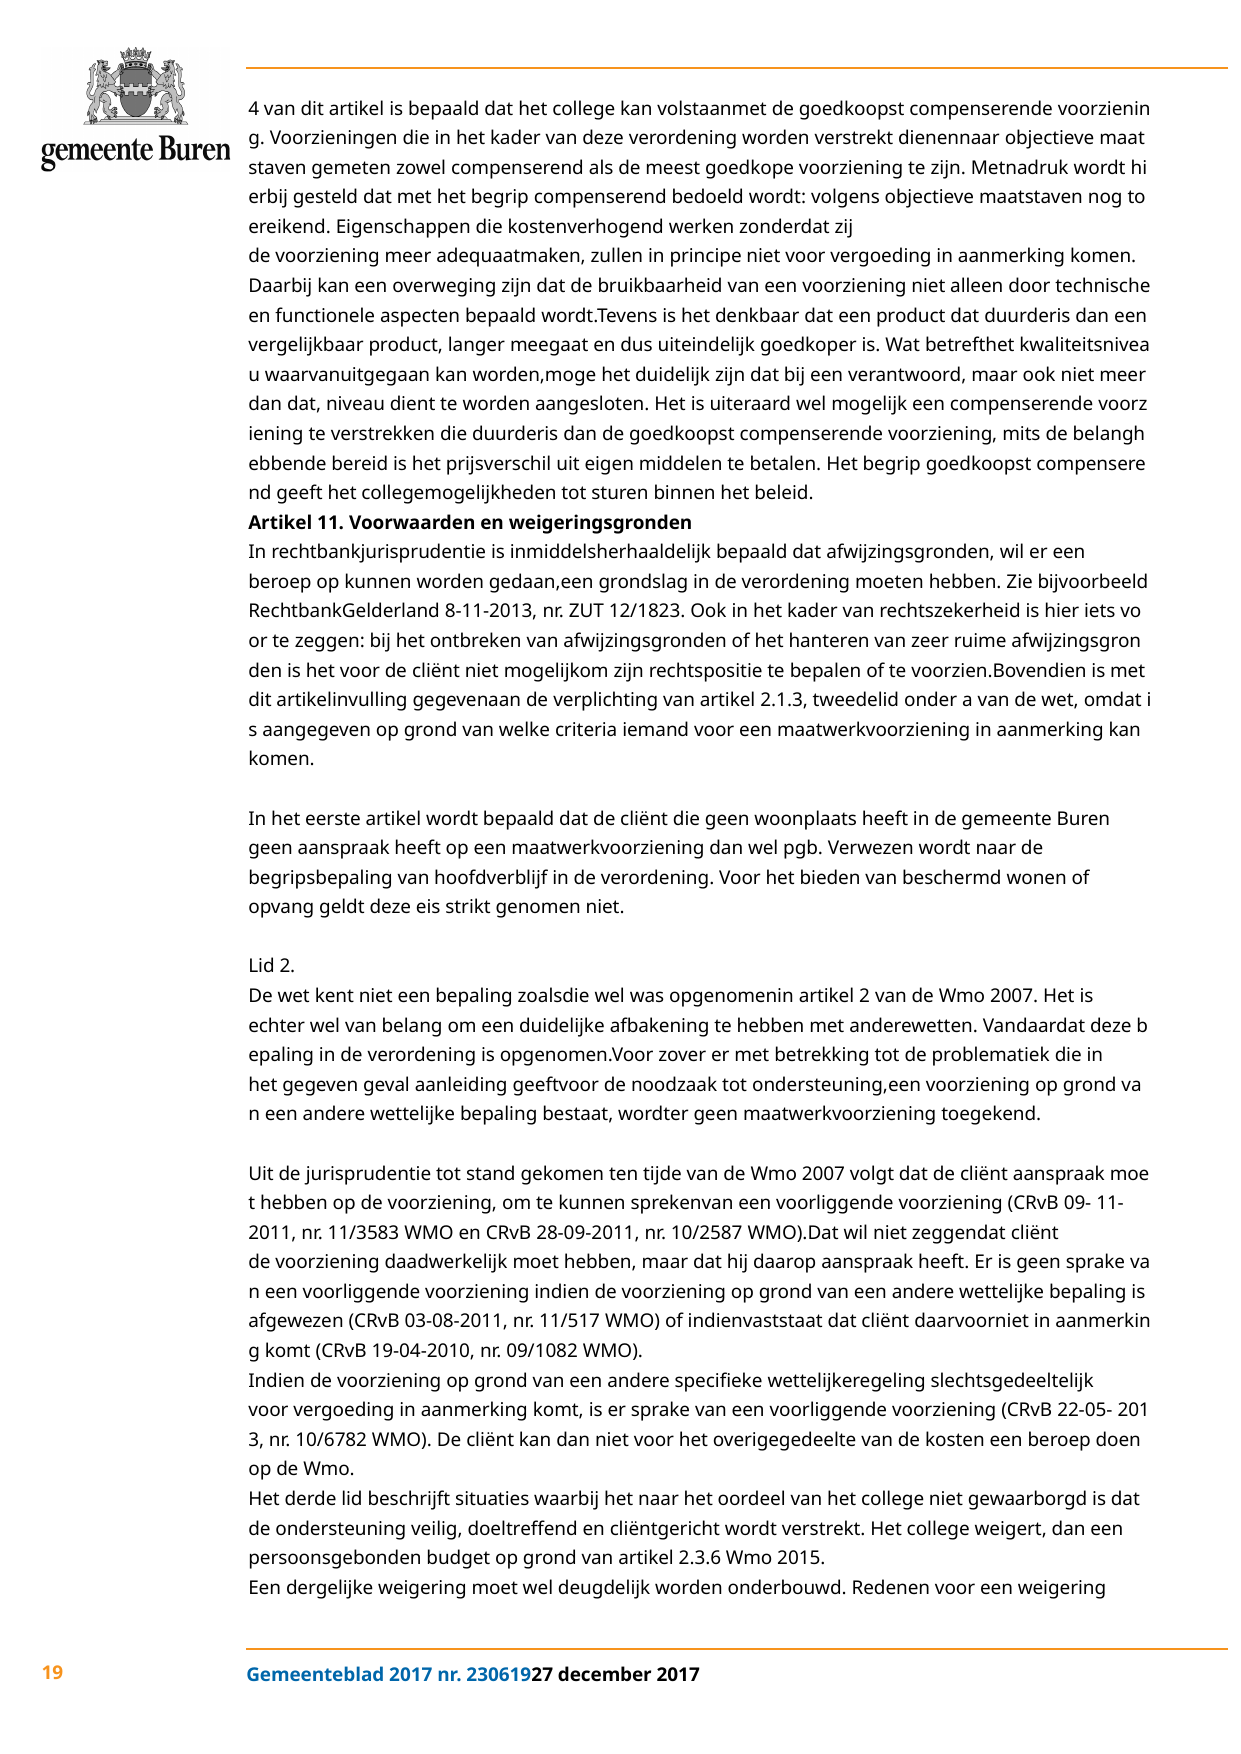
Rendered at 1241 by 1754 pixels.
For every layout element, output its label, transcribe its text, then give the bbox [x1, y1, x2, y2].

text In het eerste artikel wordt bepaald dat de cliënt die geen woonplaats heeft in de gemeente Buren geen aanspraak heeft op een maatwerkvoorziening dan wel pgb. Verwezen wordt naar de begripsbepaling van hoofdverblijf in de verordening. Voor het bieden van beschermd wonen of opvang geldt deze eis strikt genomen niet. [248, 805, 1152, 919]
text 4 van dit artikel is bepaald dat het college kan volstaanmet de goedkoopst compenserende voorziening. Voorzieningen die in het kader van deze verordening worden verstrekt dienennaar objectieve maatstaven gemeten zowel compenserend als de meest goedkope voorziening te zijn. Metnadruk wordt hierbij gesteld dat met het begrip compenserend bedoeld wordt: volgens objectieve maatstaven nog toereikend. Eigenschappen die kostenverhogend werken zonderdat zij de voorziening meer adequaatmaken, zullen in principe niet voor vergoeding in aanmerking komen. Daarbij kan een overweging zijn dat de bruikbaarheid van een voorziening niet alleen door technischeen functionele aspecten bepaald wordt.Tevens is het denkbaar dat een product dat duurderis dan een vergelijkbaar product, langer meegaat en dus uiteindelijk goedkoper is. Wat betrefthet kwaliteitsniveau waarvanuitgegaan kan worden,moge het duidelijk zijn dat bij een verantwoord, maar ook niet meer dan dat, niveau dient te worden aangesloten. Het is uiteraard wel mogelijk een compenserende voorziening te verstrekken die duurderis dan de goedkoopst compenserende voorziening, mits de belanghebbende bereid is het prijsverschil uit eigen middelen te betalen. Het begrip goedkoopst compenserend geeft het collegemogelijkheden tot sturen binnen het beleid. [248, 95, 1152, 505]
text beroep op kunnen worden gedaan,een grondslag in de verordening moeten hebben. Zie bijvoorbeeld RechtbankGelderland 8‐11‐2013, nr. ZUT 12/1823. Ook in het kader van rechtszekerheid is hier iets voor te zeggen: bij het ontbreken van afwijzingsgronden of het hanteren van zeer ruime afwijzingsgronden is het voor de cliënt niet mogelijkom zijn rechtspositie te bepalen of te voorzien.Bovendien is met dit artikelinvulling gegevenaan de verplichting van artikel 2.1.3, tweedelid onder a van de wet, omdat is aangegeven op grond van welke criteria iemand voor een maatwerkvoorziening in aanmerking kan komen. [248, 568, 1152, 771]
text In rechtbankjurisprudentie is inmiddelsherhaaldelijk bepaald dat afwijzingsgronden, wil er een [248, 538, 1152, 564]
text Het derde lid beschrijft situaties waarbij het naar het oordeel van het college niet gewaarborgd is dat de ondersteuning veilig, doeltreffend en cliëntgericht wordt verstrekt. Het college weigert, dan een persoonsgebonden budget op grond van artikel 2.3.6 Wmo 2015. [248, 1485, 1152, 1570]
text echter wel van belang om een duidelijke afbakening te hebben met anderewetten. Vandaardat deze bepaling in de verordening is opgenomen.Voor zover er met betrekking tot de problematiek die in het gegeven geval aanleiding geeftvoor de noodzaak tot ondersteuning,een voorziening op grond van een andere wettelijke bepaling bestaat, wordter geen maatwerkvoorziening toegekend. [248, 1012, 1152, 1126]
text voor vergoeding in aanmerking komt, is er sprake van een voorliggende voorziening (CRvB 22‐05‐ 2013, nr. 10/6782 WMO). De cliënt kan dan niet voor het overigegedeelte van de kosten een beroep doen op de Wmo. [248, 1396, 1152, 1481]
text Indien de voorziening op grond van een andere specifieke wettelijkeregeling slechtsgedeeltelijk [248, 1367, 1152, 1393]
text Lid 2. [248, 953, 1152, 978]
text Uit de jurisprudentie tot stand gekomen ten tijde van de Wmo 2007 volgt dat de cliënt aanspraak moet hebben op de voorziening, om te kunnen sprekenvan een voorliggende voorziening (CRvB 09‐ 11‐2011, nr. 11/3583 WMO en CRvB 28‐09‐2011, nr. 10/2587 WMO).Dat wil niet zeggendat cliënt de voorziening daadwerkelijk moet hebben, maar dat hij daarop aanspraak heeft. Er is geen sprake van een voorliggende voorziening indien de voorziening op grond van een andere wettelijke bepaling isafgewezen (CRvB 03‐08‐2011, nr. 11/517 WMO) of indienvaststaat dat cliënt daarvoorniet in aanmerking komt (CRvB 19‐04‐2010, nr. 09/1082 WMO). [248, 1160, 1152, 1363]
text De wet kent niet een bepaling zoalsdie wel was opgenomenin artikel 2 van de Wmo 2007. Het is [248, 982, 1152, 1008]
picture [41, 47, 231, 172]
text Artikel 11. Voorwaarden en weigeringsgronden [248, 509, 1152, 535]
text Een dergelijke weigering moet wel deugdelijk worden onderbouwd. Redenen voor een weigering [248, 1574, 1152, 1600]
